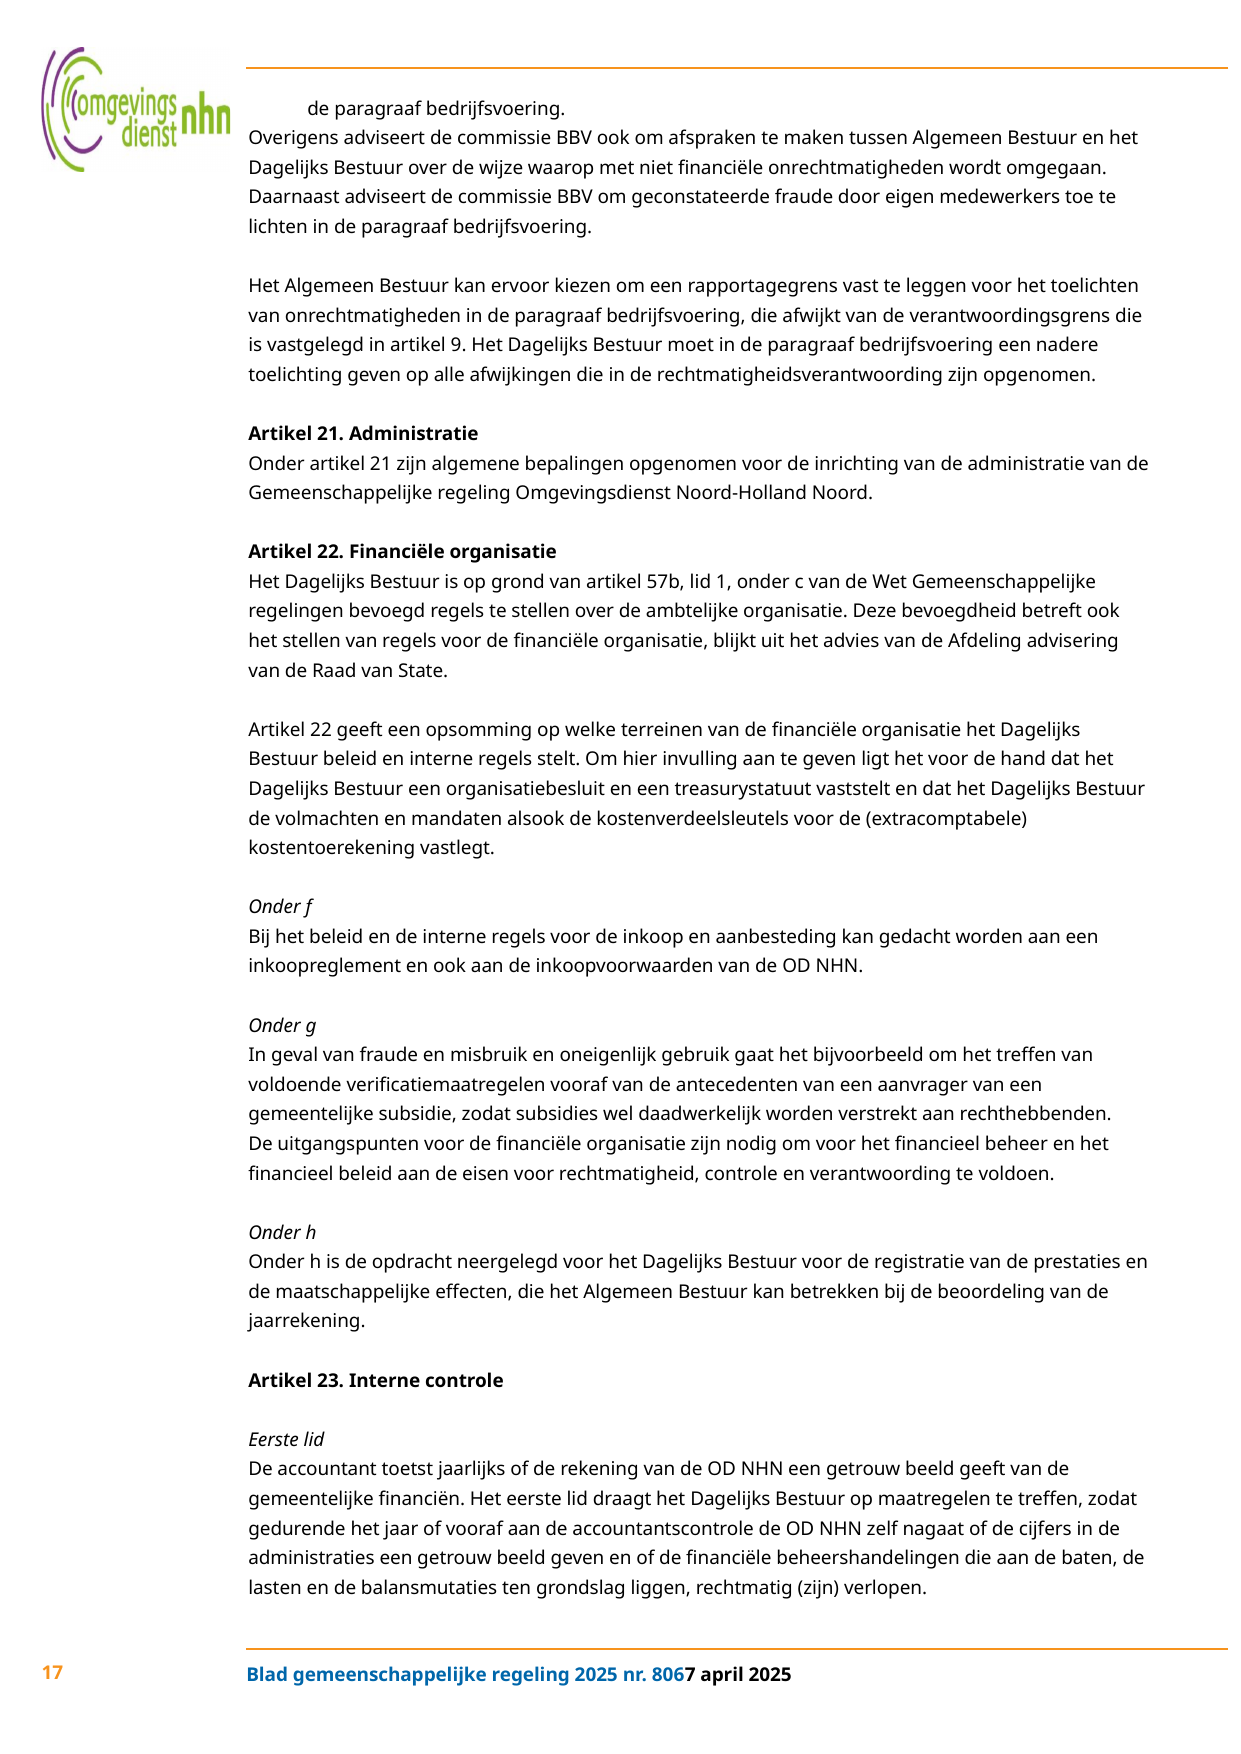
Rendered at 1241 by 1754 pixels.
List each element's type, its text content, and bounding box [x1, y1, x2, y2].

text Onder h is de opdracht neergelegd voor het Dagelijks Bestuur voor de registratie van de prestaties en de maatschappelijke effecten, die het Algemeen Bestuur kan betrekken bij de beoordeling van de jaarrekening. [248, 1248, 1152, 1333]
text Het Dagelijks Bestuur is op grond van artikel 57b, lid 1, onder c van de Wet Gemeenschappelijke regelingen bevoegd regels te stellen over de ambtelijke organisatie. Deze bevoegdheid betreft ook het stellen van regels voor de financiële organisatie, blijkt uit het advies van de Afdeling advisering van de Raad van State. [248, 568, 1152, 683]
picture [41, 47, 231, 172]
text Het Algemeen Bestuur kan ervoor kiezen om een rapportagegrens vast te leggen voor het toelichten van onrechtmatigheden in de paragraaf bedrijfsvoering, die afwijkt van de verantwoordingsgrens die is vastgelegd in artikel 9. Het Dagelijks Bestuur moet in de paragraaf bedrijfsvoering een nadere toelichting geven op alle afwijkingen die in de rechtmatigheidsverantwoording zijn opgenomen. [248, 272, 1152, 387]
text In geval van fraude en misbruik en oneigenlijk gebruik gaat het bijvoorbeeld om het treffen van voldoende verificatiemaatregelen vooraf van de antecedenten van een aanvrager van een gemeentelijke subsidie, zodat subsidies wel daadwerkelijk worden verstrekt aan rechthebbenden. [248, 1041, 1152, 1126]
text De uitgangspunten voor de financiële organisatie zijn nodig om voor het financieel beheer en het financieel beleid aan de eisen voor rechtmatigheid, controle en verantwoording te voldoen. [248, 1130, 1152, 1186]
text Onder g [248, 1012, 1152, 1038]
text Onder f [248, 893, 1152, 919]
list de paragraaf bedrijfsvoering. [248, 95, 1152, 121]
text Bij het beleid en de interne regels voor de inkoop en aanbesteding kan gedacht worden aan een inkoopreglement en ook aan de inkoopvoorwaarden van de OD NHN. [248, 923, 1152, 978]
text Artikel 21. Administratie [248, 420, 1152, 446]
text Artikel 23. Interne controle [248, 1367, 1152, 1393]
text Eerste lid [248, 1426, 1152, 1452]
text Artikel 22. Financiële organisatie [248, 538, 1152, 564]
text De accountant toetst jaarlijks of de rekening van de OD NHN een getrouw beeld geeft van de gemeentelijke financiën. Het eerste lid draagt het Dagelijks Bestuur op maatregelen te treffen, zodat gedurende het jaar of vooraf aan de accountantscontrole de OD NHN zelf nagaat of de cijfers in de administraties een getrouw beeld geven en of de financiële beheershandelingen die aan de baten, de lasten en de balansmutaties ten grondslag liggen, rechtmatig (zijn) verlopen. [248, 1456, 1152, 1600]
text Onder h [248, 1219, 1152, 1245]
text Onder artikel 21 zijn algemene bepalingen opgenomen voor de inrichting van de administratie van de Gemeenschappelijke regeling Omgevingsdienst Noord-Holland Noord. [248, 450, 1152, 505]
text Artikel 22 geeft een opsomming op welke terreinen van de financiële organisatie het Dagelijks Bestuur beleid en interne regels stelt. Om hier invulling aan te geven ligt het voor de hand dat het Dagelijks Bestuur een organisatiebesluit en een treasurystatuut vaststelt en dat het Dagelijks Bestuur de volmachten en mandaten alsook de kostenverdeelsleutels voor de (extracomptabele) kostentoerekening vastlegt. [248, 716, 1152, 860]
text Overigens adviseert de commissie BBV ook om afspraken te maken tussen Algemeen Bestuur en het Dagelijks Bestuur over de wijze waarop met niet financiële onrechtmatigheden wordt omgegaan. Daarnaast adviseert de commissie BBV om geconstateerde fraude door eigen medewerkers toe te lichten in de paragraaf bedrijfsvoering. [248, 124, 1152, 239]
